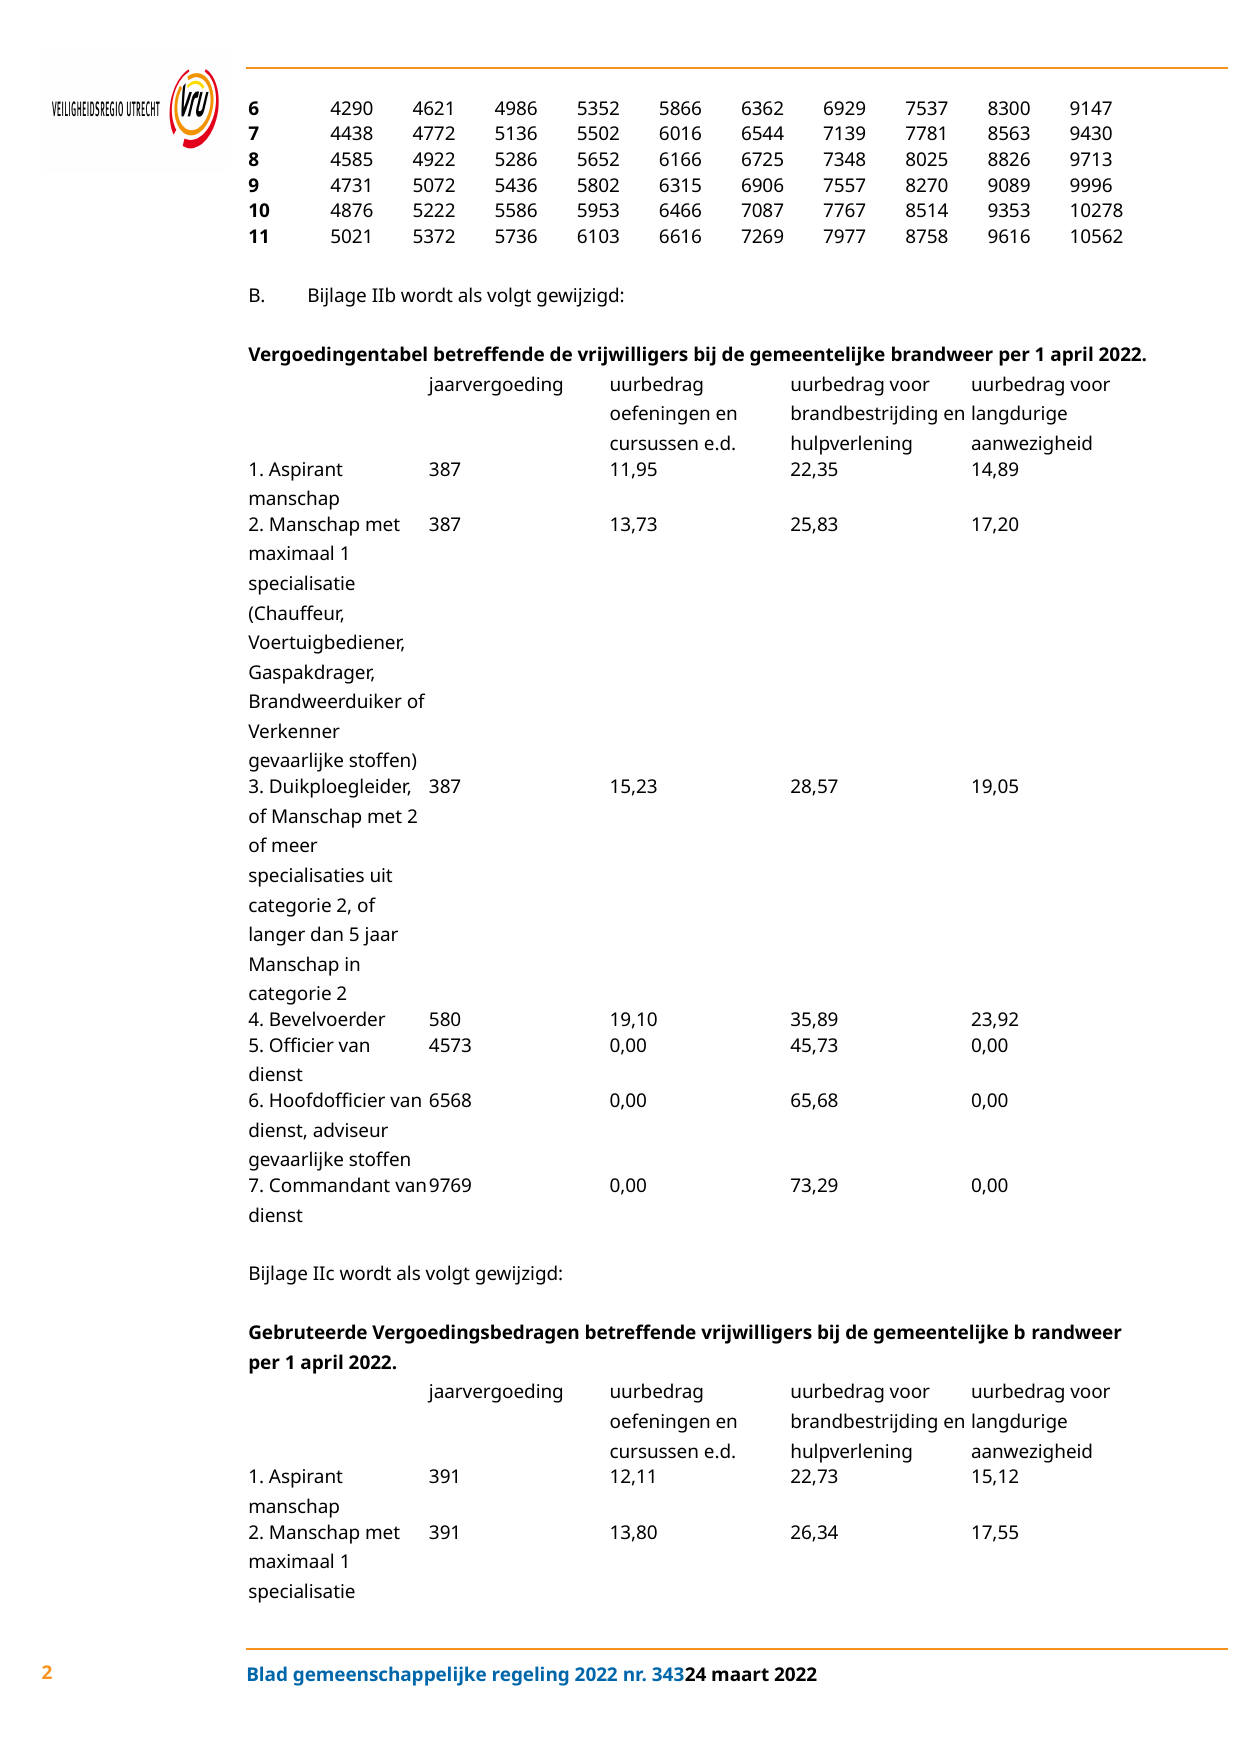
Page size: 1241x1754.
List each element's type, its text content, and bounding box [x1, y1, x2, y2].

table_cell 9 [248, 172, 330, 198]
table_cell 4876 [330, 198, 412, 223]
table_cell 2. Manschap met maximaal 1 specialisatie [248, 1519, 429, 1604]
table_cell 35,89 [790, 1006, 971, 1032]
table_cell 9147 [1069, 95, 1152, 121]
table_header [248, 371, 429, 456]
table_cell 8025 [905, 146, 987, 172]
table_cell 6 [248, 95, 330, 121]
table_header uurbedrag voor brandbestrijding en hulpverlening [790, 371, 971, 456]
table_cell 0,00 [609, 1032, 790, 1087]
table_cell 23,92 [971, 1006, 1152, 1032]
table_cell 5136 [494, 121, 577, 146]
table_cell 9769 [429, 1172, 609, 1227]
table_cell 17,55 [971, 1519, 1152, 1604]
table_cell 5802 [577, 172, 659, 198]
table_cell 13,80 [609, 1519, 790, 1604]
table_cell 19,05 [971, 774, 1152, 1006]
table_cell 9430 [1069, 121, 1152, 146]
text Bijlage IIc wordt als volgt gewijzigd: [248, 1260, 1152, 1286]
table_cell 1. Aspirant manschap [248, 456, 429, 511]
table_cell 0,00 [971, 1087, 1152, 1172]
table_cell 6906 [741, 172, 823, 198]
table_cell 65,68 [790, 1087, 971, 1172]
table_cell 4772 [412, 121, 494, 146]
text Gebruteerde Vergoedingsbedragen betreffende vrijwilligers bij de gemeentelijke b randweer per 1 april 2022. [248, 1319, 1152, 1375]
table_cell 6103 [577, 224, 659, 249]
table_cell 6. Hoofdofficier van dienst, adviseur gevaarlijke stoffen [248, 1087, 429, 1172]
table_cell 11,95 [609, 456, 790, 511]
table_cell 7557 [823, 172, 905, 198]
table_cell 5352 [577, 95, 659, 121]
table_cell 5586 [494, 198, 577, 223]
table_cell 4585 [330, 146, 412, 172]
table_cell 1. Aspirant manschap [248, 1464, 429, 1519]
table_cell 387 [429, 511, 609, 773]
table_cell 4573 [429, 1032, 609, 1087]
table_cell 6568 [429, 1087, 609, 1172]
table_cell 8563 [987, 121, 1069, 146]
table_cell 7767 [823, 198, 905, 223]
table_cell 8 [248, 146, 330, 172]
table_cell 4922 [412, 146, 494, 172]
table_cell 8300 [987, 95, 1069, 121]
table_cell 6725 [741, 146, 823, 172]
table_cell 0,00 [971, 1172, 1152, 1227]
table_cell 4438 [330, 121, 412, 146]
table_cell 0,00 [609, 1172, 790, 1227]
picture [41, 47, 231, 172]
table_cell 10 [248, 198, 330, 223]
table_cell 2. Manschap met maximaal 1 specialisatie (Chauffeur, Voertuigbediener, Gaspakdrager, Brandweerduiker of Verkenner gevaarlijke stoffen) [248, 511, 429, 773]
table_cell 4290 [330, 95, 412, 121]
table_cell 17,20 [971, 511, 1152, 773]
table_cell 45,73 [790, 1032, 971, 1087]
table_cell 5953 [577, 198, 659, 223]
table_cell 22,35 [790, 456, 971, 511]
table_cell 7269 [741, 224, 823, 249]
table_cell 15,12 [971, 1464, 1152, 1519]
table_cell 8826 [987, 146, 1069, 172]
table_cell 6315 [659, 172, 741, 198]
table_cell 15,23 [609, 774, 790, 1006]
table_header jaarvergoeding [429, 371, 609, 456]
table_cell 6362 [741, 95, 823, 121]
table_cell 391 [429, 1519, 609, 1604]
table_cell 5372 [412, 224, 494, 249]
text Vergoedingentabel betreffende de vrijwilligers bij de gemeentelijke brandweer per 1 april 2022. [248, 341, 1152, 367]
table_header uurbedrag voor langdurige aanwezigheid [971, 371, 1152, 456]
table_cell 6016 [659, 121, 741, 146]
table_cell 7348 [823, 146, 905, 172]
table_cell 0,00 [971, 1032, 1152, 1087]
table_cell 8758 [905, 224, 987, 249]
table_cell 26,34 [790, 1519, 971, 1604]
table_cell 7537 [905, 95, 987, 121]
table_cell 13,73 [609, 511, 790, 773]
table_cell 3. Duikploegleider, of Manschap met 2 of meer specialisaties uit categorie 2, of langer dan 5 jaar Manschap in categorie 2 [248, 774, 429, 1006]
table_cell 10278 [1069, 198, 1152, 223]
table_header uurbedrag oefeningen en cursussen e.d. [609, 371, 790, 456]
table_cell 4731 [330, 172, 412, 198]
table_cell 5502 [577, 121, 659, 146]
table_cell 5222 [412, 198, 494, 223]
table_cell 7087 [741, 198, 823, 223]
table_cell 5736 [494, 224, 577, 249]
table_cell 4986 [494, 95, 577, 121]
table_cell 391 [429, 1464, 609, 1519]
table_cell 5652 [577, 146, 659, 172]
table_cell 73,29 [790, 1172, 971, 1227]
table_cell 9353 [987, 198, 1069, 223]
table_cell 387 [429, 774, 609, 1006]
table_cell 5866 [659, 95, 741, 121]
table_cell 12,11 [609, 1464, 790, 1519]
table_cell 6466 [659, 198, 741, 223]
table_cell 0,00 [609, 1087, 790, 1172]
table_cell 22,73 [790, 1464, 971, 1519]
table_cell 8514 [905, 198, 987, 223]
table_cell 4621 [412, 95, 494, 121]
table_header uurbedrag voor brandbestrijding en hulpverlening [790, 1379, 971, 1464]
table_cell 10562 [1069, 224, 1152, 249]
table_cell 14,89 [971, 456, 1152, 511]
table_cell 6166 [659, 146, 741, 172]
table_cell 19,10 [609, 1006, 790, 1032]
table_cell 7. Commandant van dienst [248, 1172, 429, 1227]
table_cell 5286 [494, 146, 577, 172]
table_cell 5. Officier van dienst [248, 1032, 429, 1087]
table_cell 28,57 [790, 774, 971, 1006]
table_cell 6929 [823, 95, 905, 121]
table_cell 580 [429, 1006, 609, 1032]
table_header uurbedrag oefeningen en cursussen e.d. [609, 1379, 790, 1464]
table_header [248, 1379, 429, 1464]
list Bijlage IIb wordt als volgt gewijzigd: [248, 282, 1152, 308]
table_cell 6544 [741, 121, 823, 146]
table_cell 5021 [330, 224, 412, 249]
table_header jaarvergoeding [429, 1379, 609, 1464]
table_cell 4. Bevelvoerder [248, 1006, 429, 1032]
table_cell 8270 [905, 172, 987, 198]
table_cell 9996 [1069, 172, 1152, 198]
table_cell 9713 [1069, 146, 1152, 172]
table_cell 11 [248, 224, 330, 249]
table_cell 25,83 [790, 511, 971, 773]
table_cell 387 [429, 456, 609, 511]
table_cell 9616 [987, 224, 1069, 249]
table_cell 5072 [412, 172, 494, 198]
table_cell 7781 [905, 121, 987, 146]
table_header uurbedrag voor langdurige aanwezigheid [971, 1379, 1152, 1464]
table_cell 7 [248, 121, 330, 146]
table_cell 7139 [823, 121, 905, 146]
table_cell 7977 [823, 224, 905, 249]
table_cell 6616 [659, 224, 741, 249]
table_cell 5436 [494, 172, 577, 198]
table_cell 9089 [987, 172, 1069, 198]
